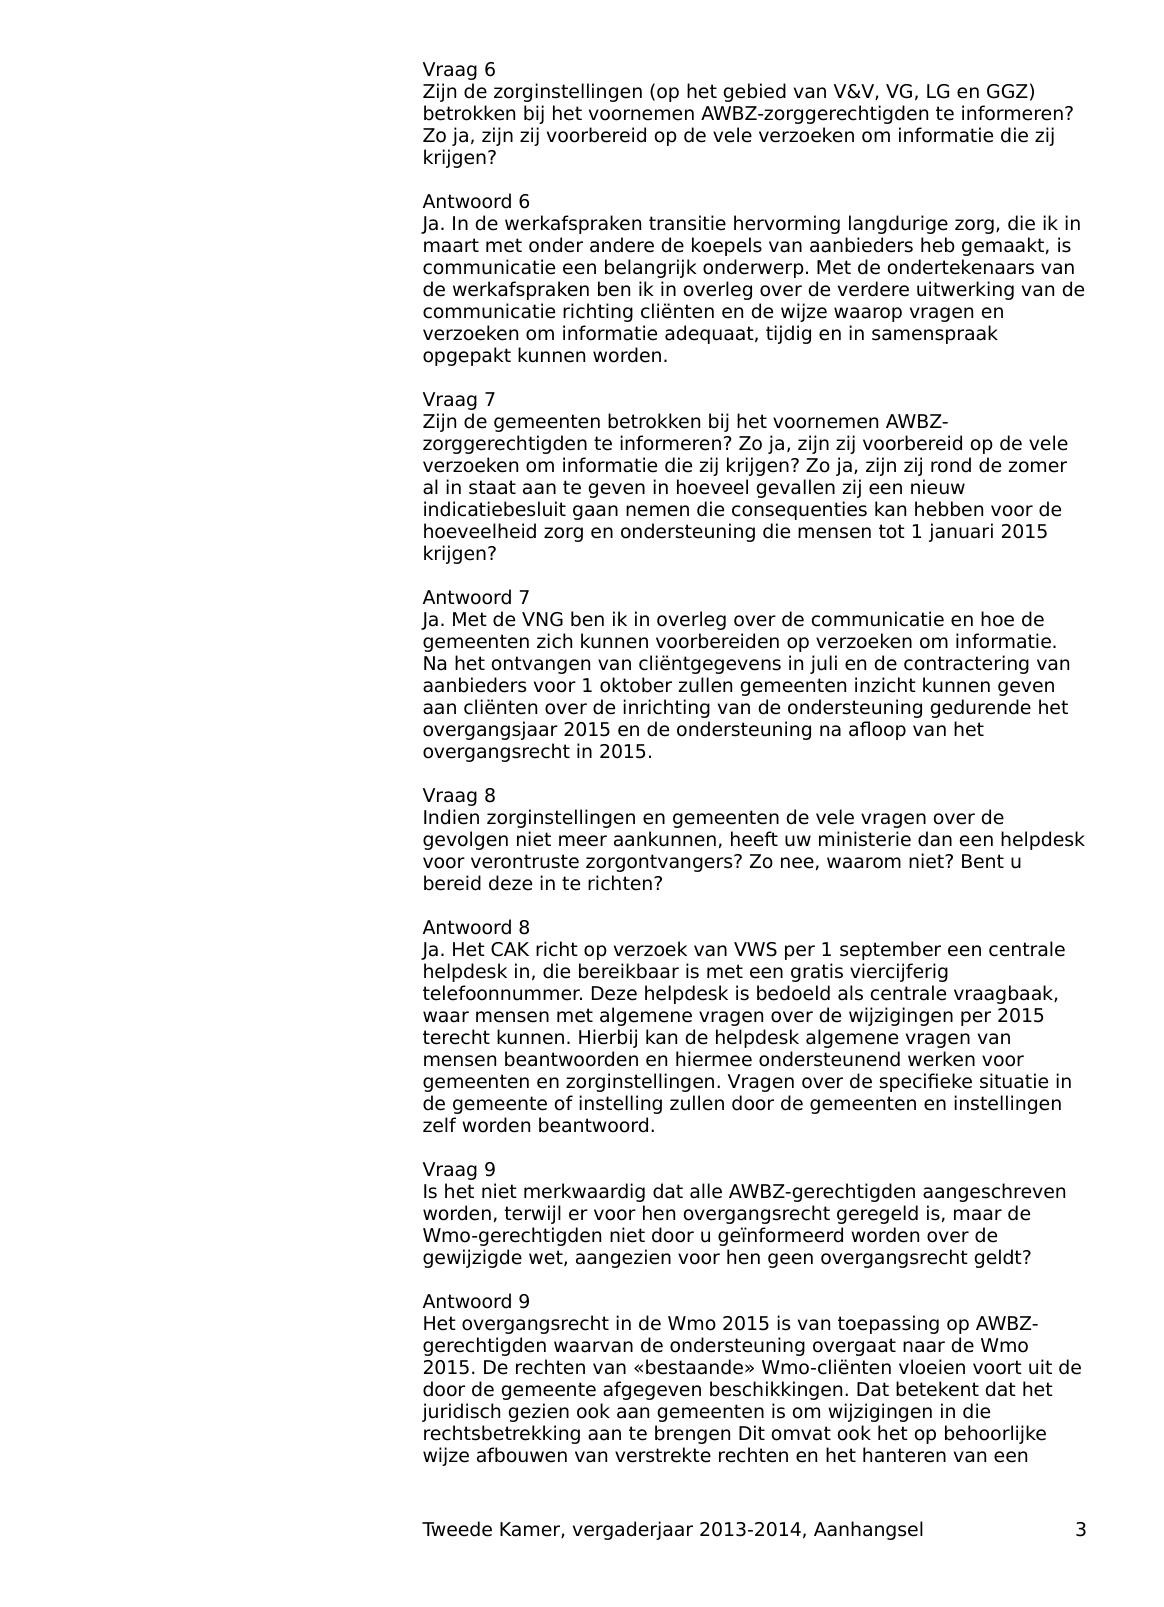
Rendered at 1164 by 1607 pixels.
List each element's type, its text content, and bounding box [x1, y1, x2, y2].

text Vraag 8 [422, 785, 1087, 807]
text Ja. In de werkafspraken transitie hervorming langdurige zorg, die ik in maart met onder andere de koepels van aanbieders heb gemaakt, is communicatie een belangrijk onderwerp. Met de ondertekenaars van de werkafspraken ben ik in overleg over de verdere uitwerking van de communicatie richting cliënten en de wijze waarop vragen en verzoeken om informatie adequaat, tijdig en in samenspraak opgepakt kunnen worden. [422, 213, 1087, 367]
text Vraag 7 [422, 389, 1087, 411]
text Indien zorginstellingen en gemeenten de vele vragen over de gevolgen niet meer aankunnen, heeft uw ministerie dan een helpdesk voor verontruste zorgontvangers? Zo nee, waarom niet? Bent u bereid deze in te richten? [422, 807, 1087, 895]
text Het overgangsrecht in de Wmo 2015 is van toepassing op AWBZ-gerechtigden waarvan de ondersteuning overgaat naar de Wmo 2015. De rechten van «bestaande» Wmo-cliënten vloeien voort uit de door de gemeente afgegeven beschikkingen. Dat betekent dat het juridisch gezien ook aan gemeenten is om wijzigingen in die rechtsbetrekking aan te brengen Dit omvat ook het op behoorlijke wijze afbouwen van verstrekte rechten en het hanteren van een [422, 1313, 1087, 1467]
text Antwoord 7 [422, 587, 1087, 609]
text Zijn de zorginstellingen (op het gebied van V&V, VG, LG en GGZ) betrokken bij het voornemen AWBZ-zorggerechtigden te informeren? Zo ja, zijn zij voorbereid op de vele verzoeken om informatie die zij krijgen? [422, 81, 1087, 169]
text Ja. Met de VNG ben ik in overleg over de communicatie en hoe de gemeenten zich kunnen voorbereiden op verzoeken om informatie. Na het ontvangen van cliëntgegevens in juli en de contractering van aanbieders voor 1 oktober zullen gemeenten inzicht kunnen geven aan cliënten over de inrichting van de ondersteuning gedurende het overgangsjaar 2015 en de ondersteuning na afloop van het overgangsrecht in 2015. [422, 609, 1087, 763]
text Vraag 9 [422, 1159, 1087, 1181]
text Antwoord 8 [422, 917, 1087, 939]
text Is het niet merkwaardig dat alle AWBZ-gerechtigden aangeschreven worden, terwijl er voor hen overgangsrecht geregeld is, maar de Wmo-gerechtigden niet door u geïnformeerd worden over de gewijzigde wet, aangezien voor hen geen overgangsrecht geldt? [422, 1181, 1087, 1269]
text Vraag 6 [422, 59, 1087, 81]
text Antwoord 9 [422, 1291, 1087, 1313]
text Antwoord 6 [422, 191, 1087, 213]
text Ja. Het CAK richt op verzoek van VWS per 1 september een centrale helpdesk in, die bereikbaar is met een gratis viercijferig telefoonnummer. Deze helpdesk is bedoeld als centrale vraagbaak, waar mensen met algemene vragen over de wijzigingen per 2015 terecht kunnen. Hierbij kan de helpdesk algemene vragen van mensen beantwoorden en hiermee ondersteunend werken voor gemeenten en zorginstellingen. Vragen over de specifieke situatie in de gemeente of instelling zullen door de gemeenten en instellingen zelf worden beantwoord. [422, 939, 1087, 1137]
text Zijn de gemeenten betrokken bij het voornemen AWBZ-zorggerechtigden te informeren? Zo ja, zijn zij voorbereid op de vele verzoeken om informatie die zij krijgen? Zo ja, zijn zij rond de zomer al in staat aan te geven in hoeveel gevallen zij een nieuw indicatiebesluit gaan nemen die consequenties kan hebben voor de hoeveelheid zorg en ondersteuning die mensen tot 1 januari 2015 krijgen? [422, 411, 1087, 565]
